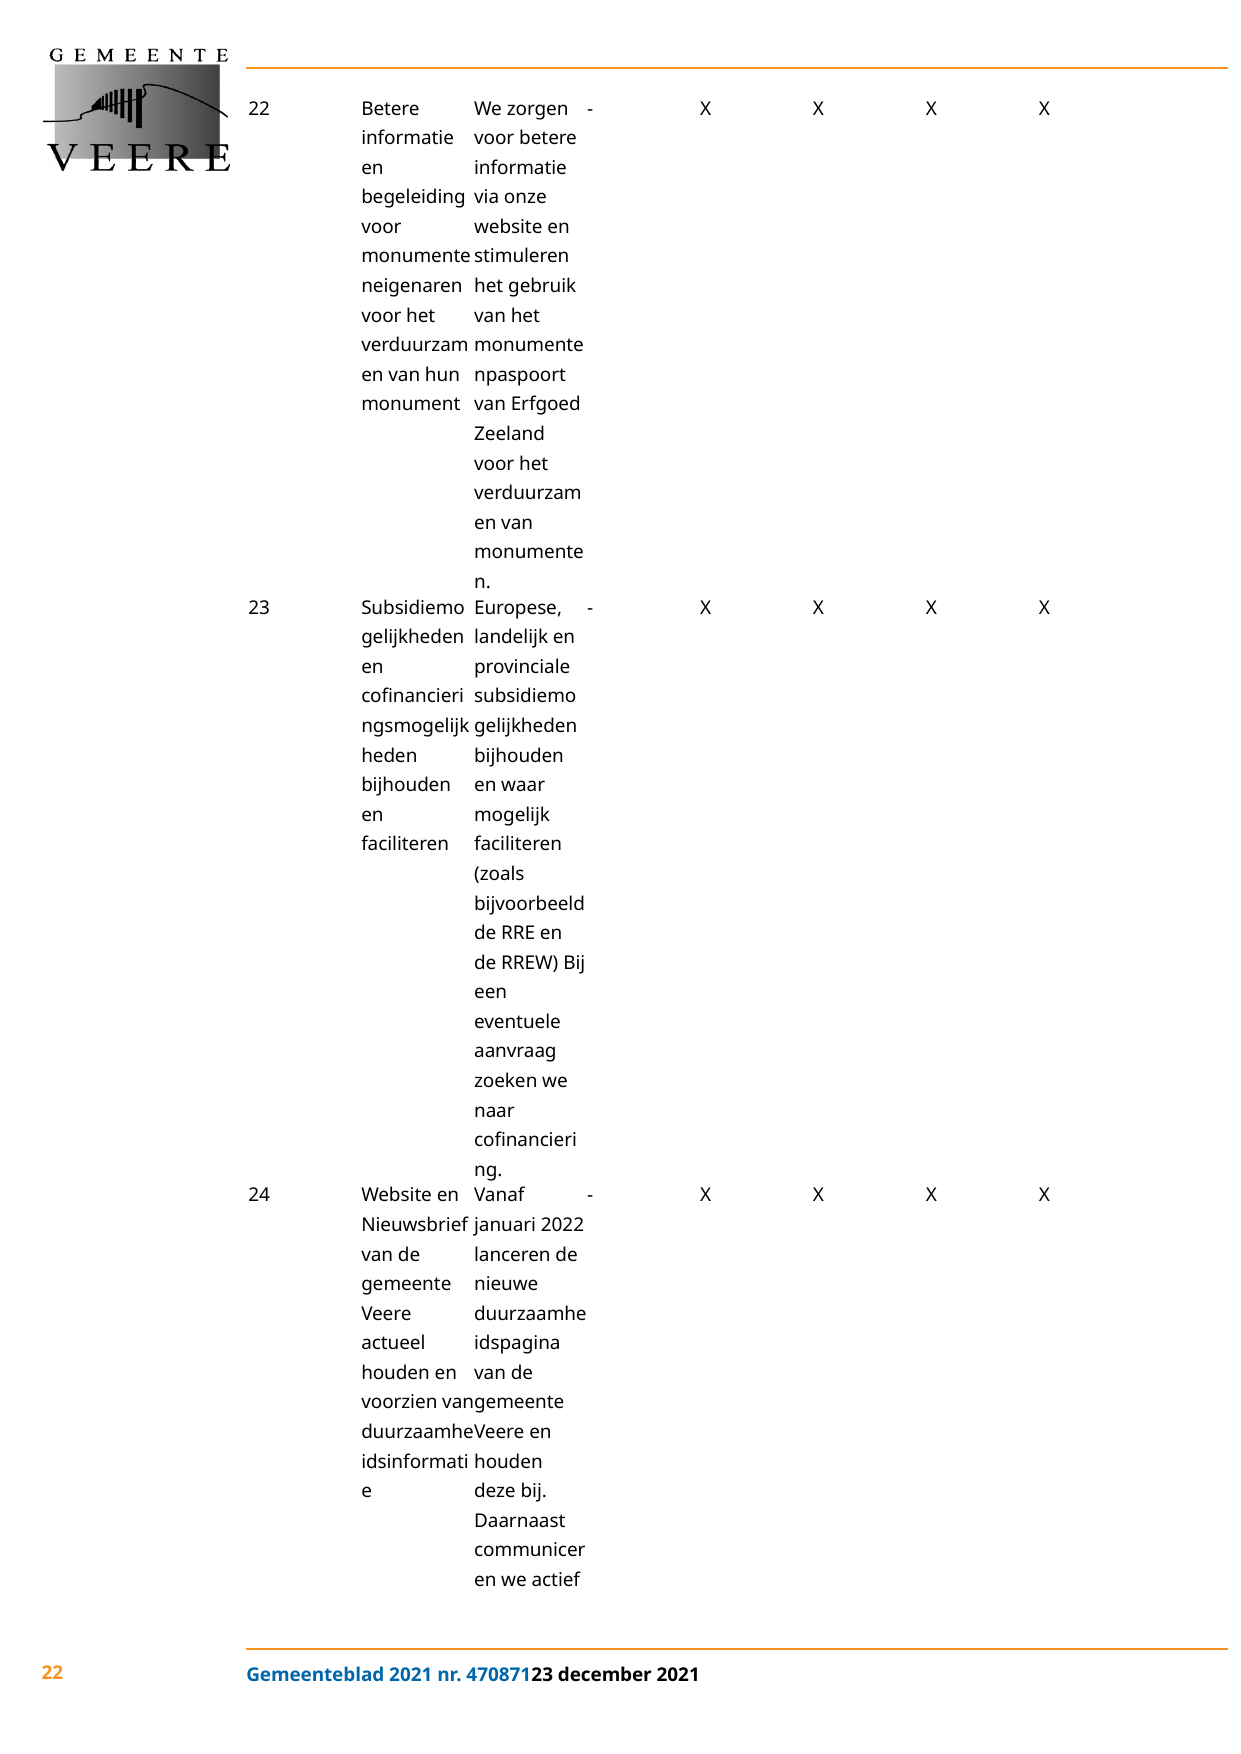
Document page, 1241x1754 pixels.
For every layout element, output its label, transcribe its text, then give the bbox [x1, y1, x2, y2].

table_cell 22 [248, 95, 361, 594]
table_cell Subsidiemogelijkheden en cofinancieringsmogelijkheden bijhouden en faciliteren [361, 594, 474, 1182]
table_cell Betere informatie en begeleiding voor monumenteneigenaren voor het verduurzamen van hun monument [361, 95, 474, 594]
table_cell X [700, 1182, 813, 1592]
table_cell X [700, 95, 813, 594]
table_cell 23 [248, 594, 361, 1182]
picture [41, 47, 231, 172]
table_cell Europese, landelijk en provinciale subsidiemogelijkheden bijhouden en waar mogelijk faciliteren (zoals bijvoorbeeld de RRE en de RREW) Bij een eventuele aanvraag zoeken we naar cofinanciering. [474, 594, 587, 1182]
table_cell - [587, 1182, 700, 1592]
table_cell X [813, 1182, 926, 1592]
table_cell X [813, 95, 926, 594]
table_cell X [1039, 95, 1152, 594]
table_cell Vanaf januari 2022 lanceren de nieuwe duurzaamheidspagina van de gemeente Veere en houden deze bij. Daarnaast communiceren we actief [474, 1182, 587, 1592]
table_cell Website en Nieuwsbrief van de gemeente Veere actueel houden en voorzien van duurzaamheidsinformatie [361, 1182, 474, 1592]
table_cell X [1039, 594, 1152, 1182]
table_cell - [587, 594, 700, 1182]
table_cell X [700, 594, 813, 1182]
table_cell X [926, 95, 1038, 594]
table_cell X [926, 594, 1038, 1182]
table_cell X [813, 594, 926, 1182]
table_cell - [587, 95, 700, 594]
table_cell X [926, 1182, 1038, 1592]
table_cell X [1039, 1182, 1152, 1592]
table_cell We zorgen voor betere informatie via onze website en stimuleren het gebruik van het monumentenpaspoort van Erfgoed Zeeland voor het verduurzamen van monumenten. [474, 95, 587, 594]
table_cell 24 [248, 1182, 361, 1592]
